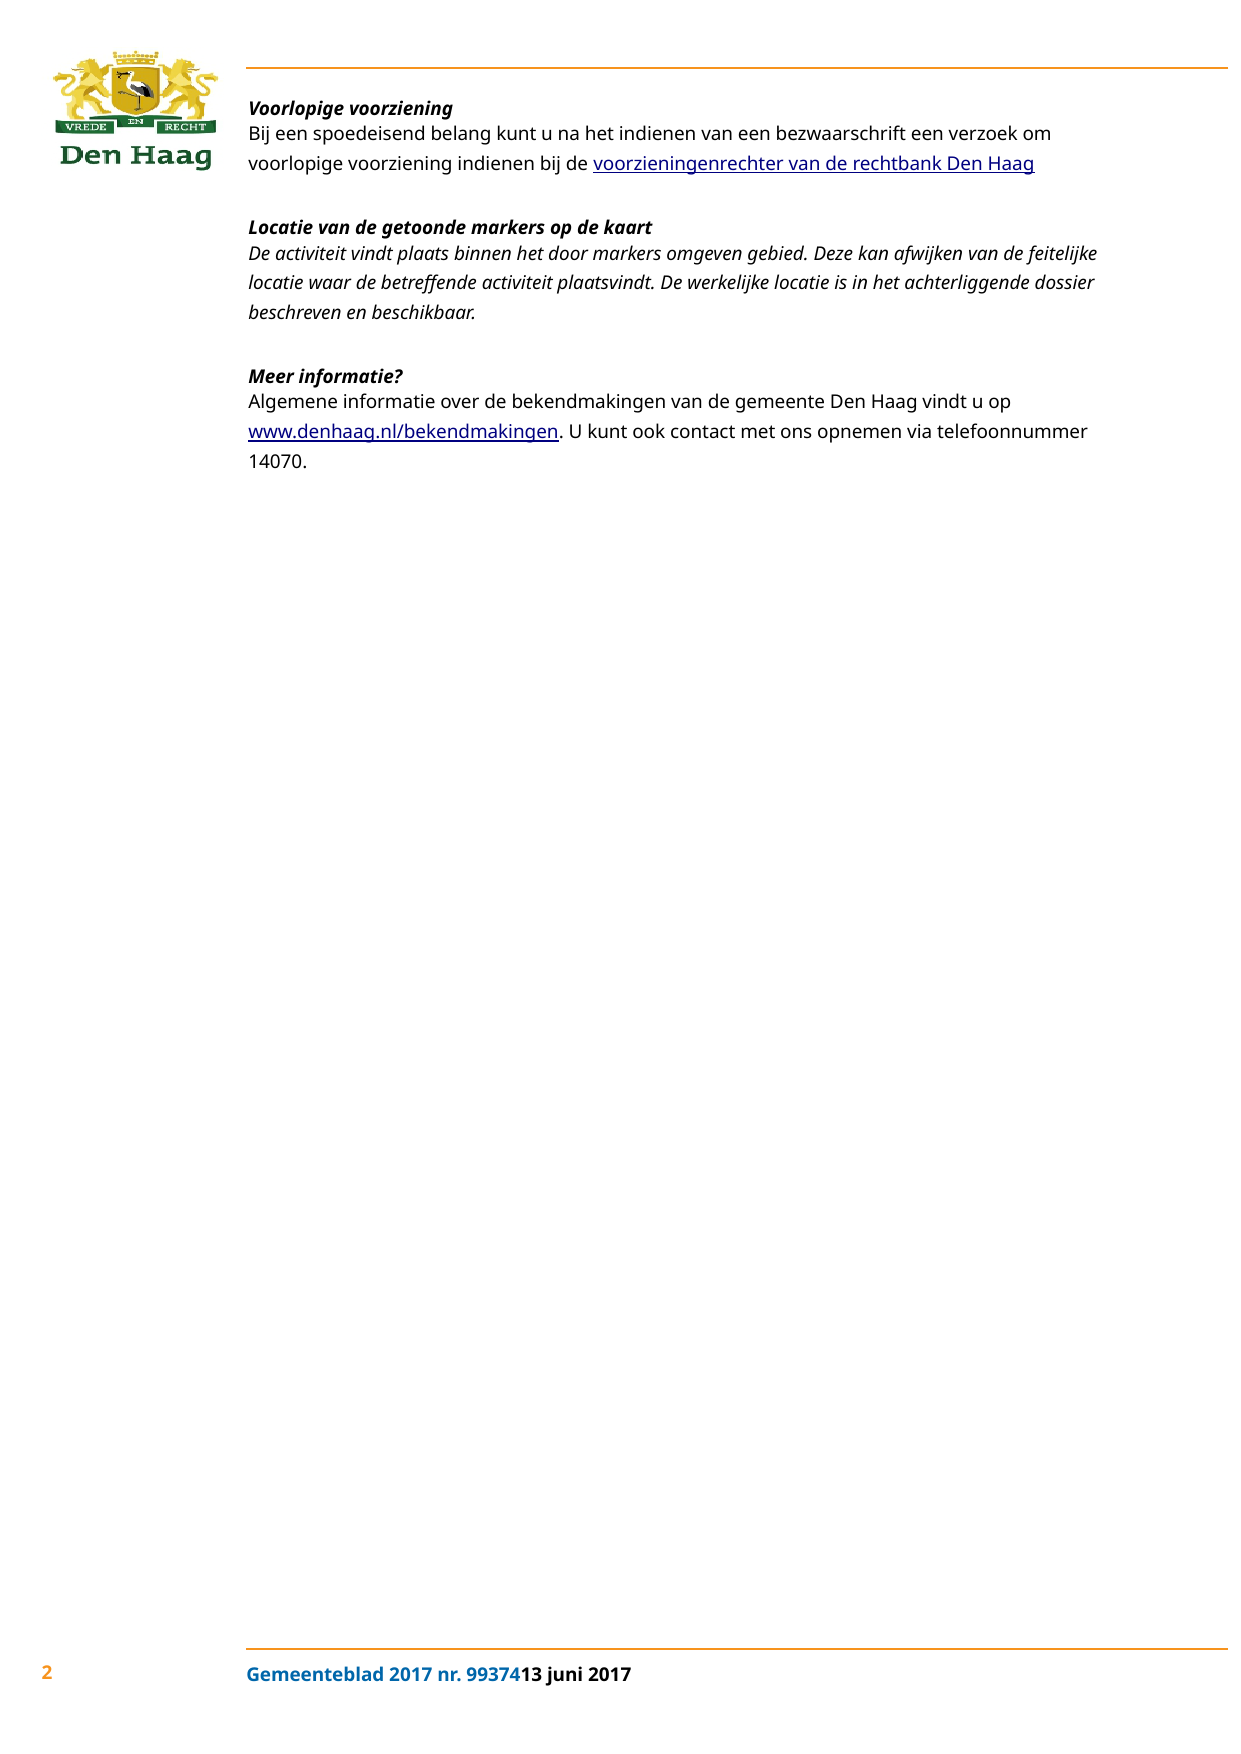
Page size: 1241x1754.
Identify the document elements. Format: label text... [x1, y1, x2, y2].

text Meer informatie? [248, 363, 1152, 389]
text Locatie van de getoonde markers op de kaart [248, 214, 1152, 240]
picture [41, 47, 231, 172]
text Algemene informatie over de bekendmakingen van de gemeente Den Haag vindt u op www.denhaag.nl/bekendmakingen. U kunt ook contact met ons opnemen via telefoonnummer 14070. [248, 389, 1152, 473]
text Bij een spoedeisend belang kunt u na het indienen van een bezwaarschrift een verzoek om voorlopige voorziening indienen bij de voorzieningenrechter van de rechtbank Den Haag [248, 121, 1152, 176]
text Voorlopige voorziening [248, 95, 1152, 121]
text De activiteit vindt plaats binnen het door markers omgeven gebied. Deze kan afwijken van de feitelijke locatie waar de betreffende activiteit plaatsvindt. De werkelijke locatie is in het achterliggende dossier beschreven en beschikbaar. [248, 240, 1152, 325]
